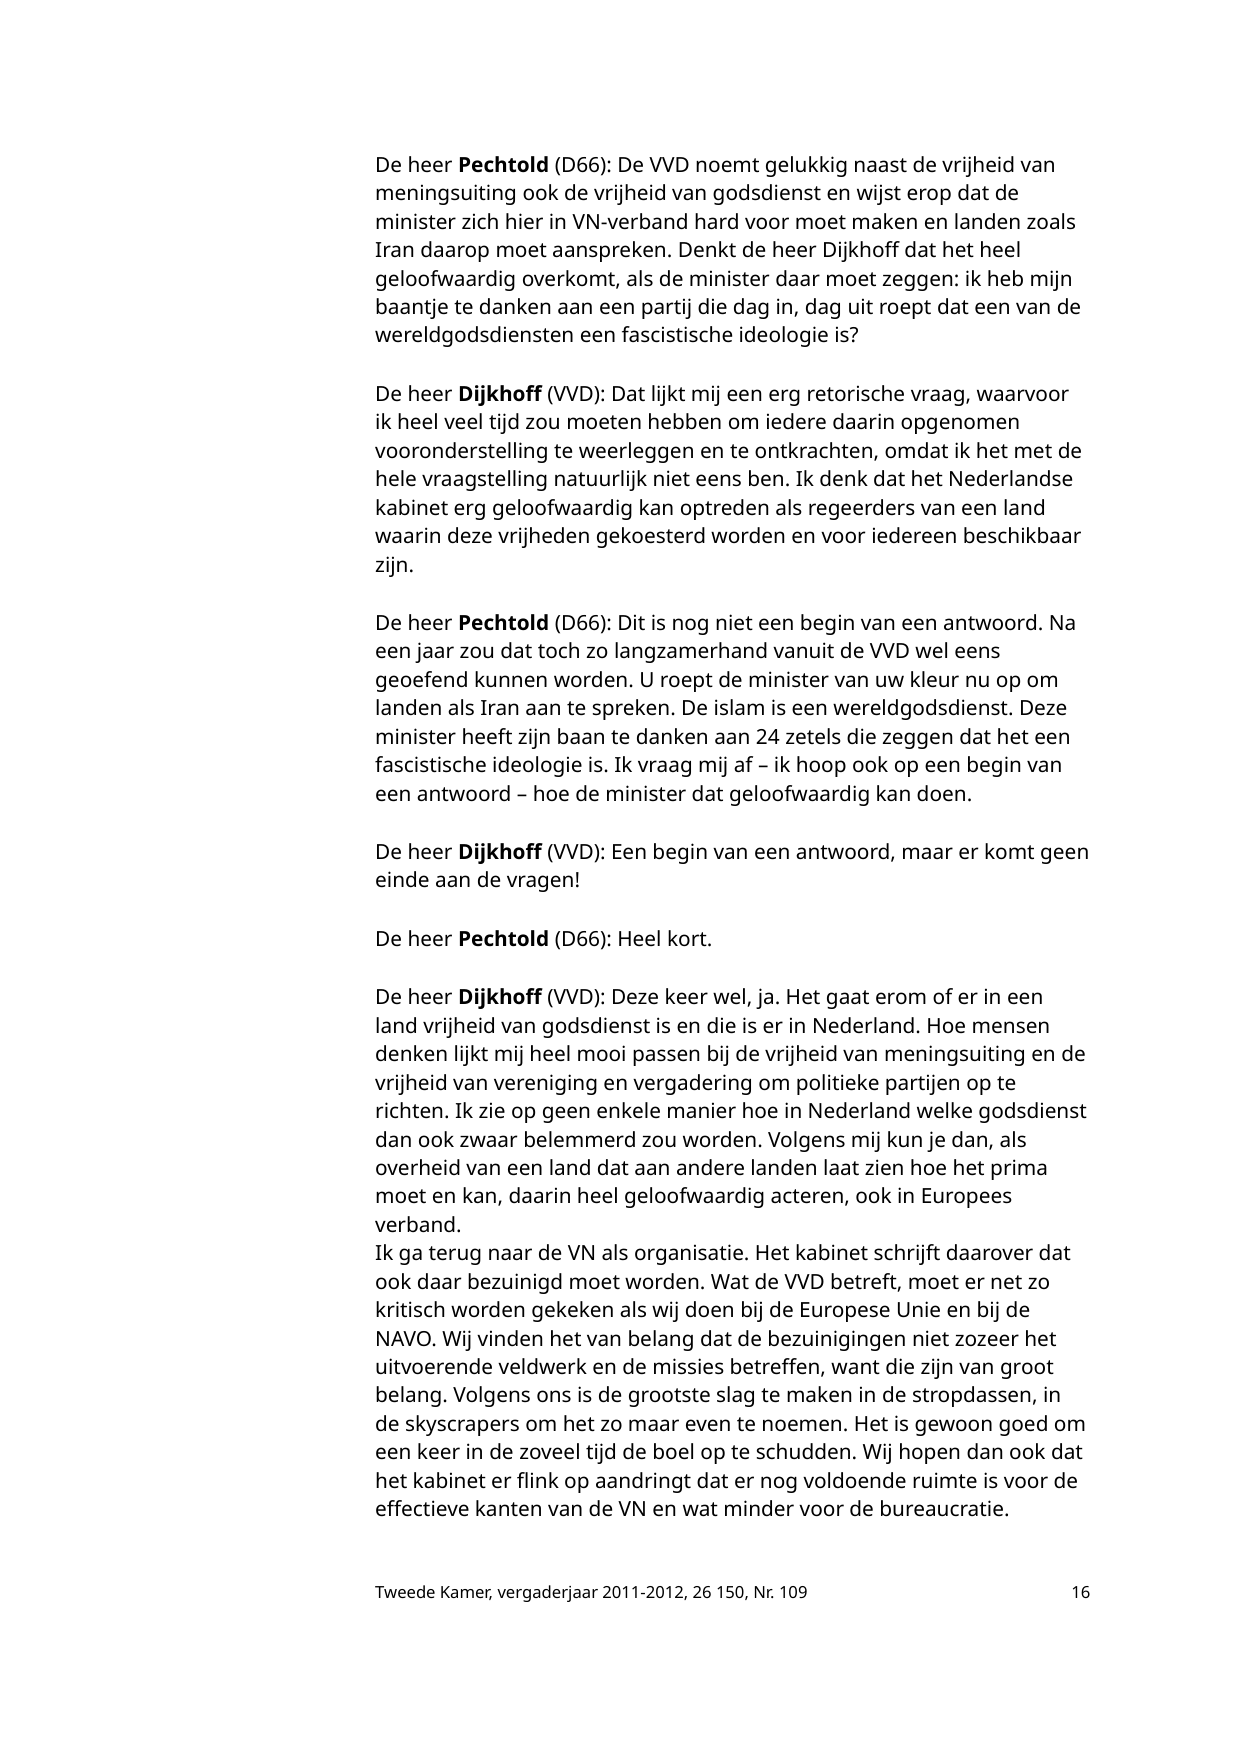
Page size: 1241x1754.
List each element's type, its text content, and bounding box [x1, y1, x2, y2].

text De heer Dijkhoff (VVD): Dat lijkt mij een erg retorische vraag, waarvoor ik heel veel tijd zou moeten hebben om iedere daarin opgenomen vooronderstelling te weerleggen en te ontkrachten, omdat ik het met de hele vraagstelling natuurlijk niet eens ben. Ik denk dat het Nederlandse kabinet erg geloofwaardig kan optreden als regeerders van een land waarin deze vrijheden gekoesterd worden en voor iedereen beschikbaar zijn. [375, 379, 1090, 578]
text De heer Pechtold (D66): De VVD noemt gelukkig naast de vrijheid van meningsuiting ook de vrijheid van godsdienst en wijst erop dat de minister zich hier in VN-verband hard voor moet maken en landen zoals Iran daarop moet aanspreken. Denkt de heer Dijkhoff dat het heel geloofwaardig overkomt, als de minister daar moet zeggen: ik heb mijn baantje te danken aan een partij die dag in, dag uit roept dat een van de wereldgodsdiensten een fascistische ideologie is? [375, 150, 1090, 349]
text De heer Dijkhoff (VVD): Een begin van een antwoord, maar er komt geen einde aan de vragen! [375, 837, 1090, 894]
text De heer Dijkhoff (VVD): Deze keer wel, ja. Het gaat erom of er in een land vrijheid van godsdienst is en die is er in Nederland. Hoe mensen denken lijkt mij heel mooi passen bij de vrijheid van meningsuiting en de vrijheid van vereniging en vergadering om politieke partijen op te richten. Ik zie op geen enkele manier hoe in Nederland welke godsdienst dan ook zwaar belemmerd zou worden. Volgens mij kun je dan, als overheid van een land dat aan andere landen laat zien hoe het prima moet en kan, daarin heel geloofwaardig acteren, ook in Europees verband. [375, 982, 1090, 1238]
text De heer Pechtold (D66): Heel kort. [375, 924, 1090, 952]
text Ik ga terug naar de VN als organisatie. Het kabinet schrijft daarover dat ook daar bezuinigd moet worden. Wat de VVD betreft, moet er net zo kritisch worden gekeken als wij doen bij de Europese Unie en bij de NAVO. Wij vinden het van belang dat de bezuinigingen niet zozeer het uitvoerende veldwerk en de missies betreffen, want die zijn van groot belang. Volgens ons is de grootste slag te maken in de stropdassen, in de skyscrapers om het zo maar even te noemen. Het is gewoon goed om een keer in de zoveel tijd de boel op te schudden. Wij hopen dan ook dat het kabinet er flink op aandringt dat er nog voldoende ruimte is voor de effectieve kanten van de VN en wat minder voor de bureaucratie. [375, 1238, 1090, 1523]
text De heer Pechtold (D66): Dit is nog niet een begin van een antwoord. Na een jaar zou dat toch zo langzamerhand vanuit de VVD wel eens geoefend kunnen worden. U roept de minister van uw kleur nu op om landen als Iran aan te spreken. De islam is een wereldgodsdienst. Deze minister heeft zijn baan te danken aan 24 zetels die zeggen dat het een fascistische ideologie is. Ik vraag mij af – ik hoop ook op een begin van een antwoord – hoe de minister dat geloofwaardig kan doen. [375, 608, 1090, 807]
